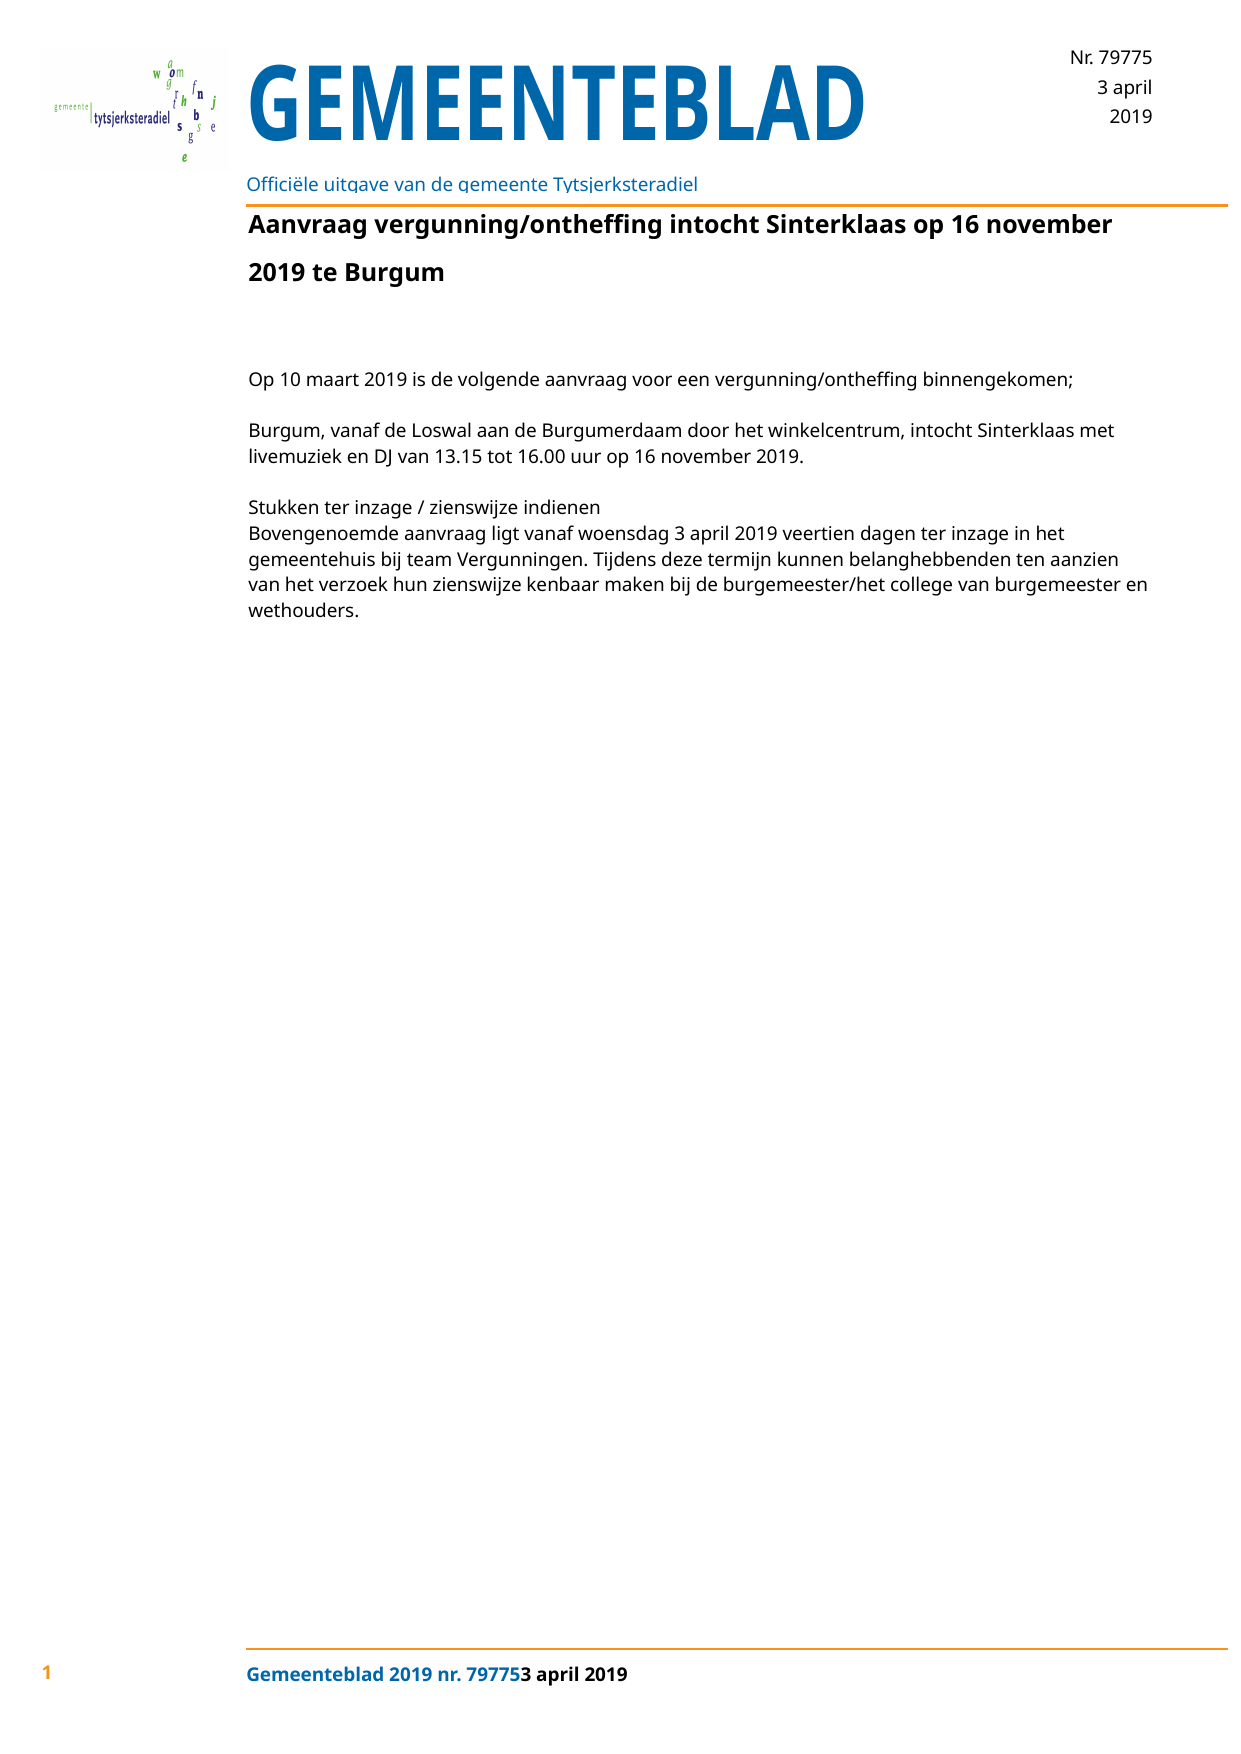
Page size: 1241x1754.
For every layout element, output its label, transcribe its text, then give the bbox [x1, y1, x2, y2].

picture [41, 47, 231, 172]
text Op 10 maart 2019 is de volgende aanvraag voor een vergunning/ontheffing binnengekomen; [248, 366, 1152, 391]
text Stukken ter inzage / zienswijze indienen [248, 494, 1152, 520]
text Aanvraag vergunning/ontheffing intocht Sinterklaas op 16 november 2019 te Burgum [248, 207, 1152, 288]
text Burgum, vanaf de Loswal aan de Burgumerdaam door het winkelcentrum, intocht Sinterklaas met livemuziek en DJ van 13.15 tot 16.00 uur op 16 november 2019. [248, 417, 1152, 469]
text Bovengenoemde aanvraag ligt vanaf woensdag 3 april 2019 veertien dagen ter inzage in het gemeentehuis bij team Vergunningen. Tijdens deze termijn kunnen belanghebbenden ten aanzien van het verzoek hun zienswijze kenbaar maken bij de burgemeester/het college van burgemeester en wethouders. [248, 520, 1152, 623]
